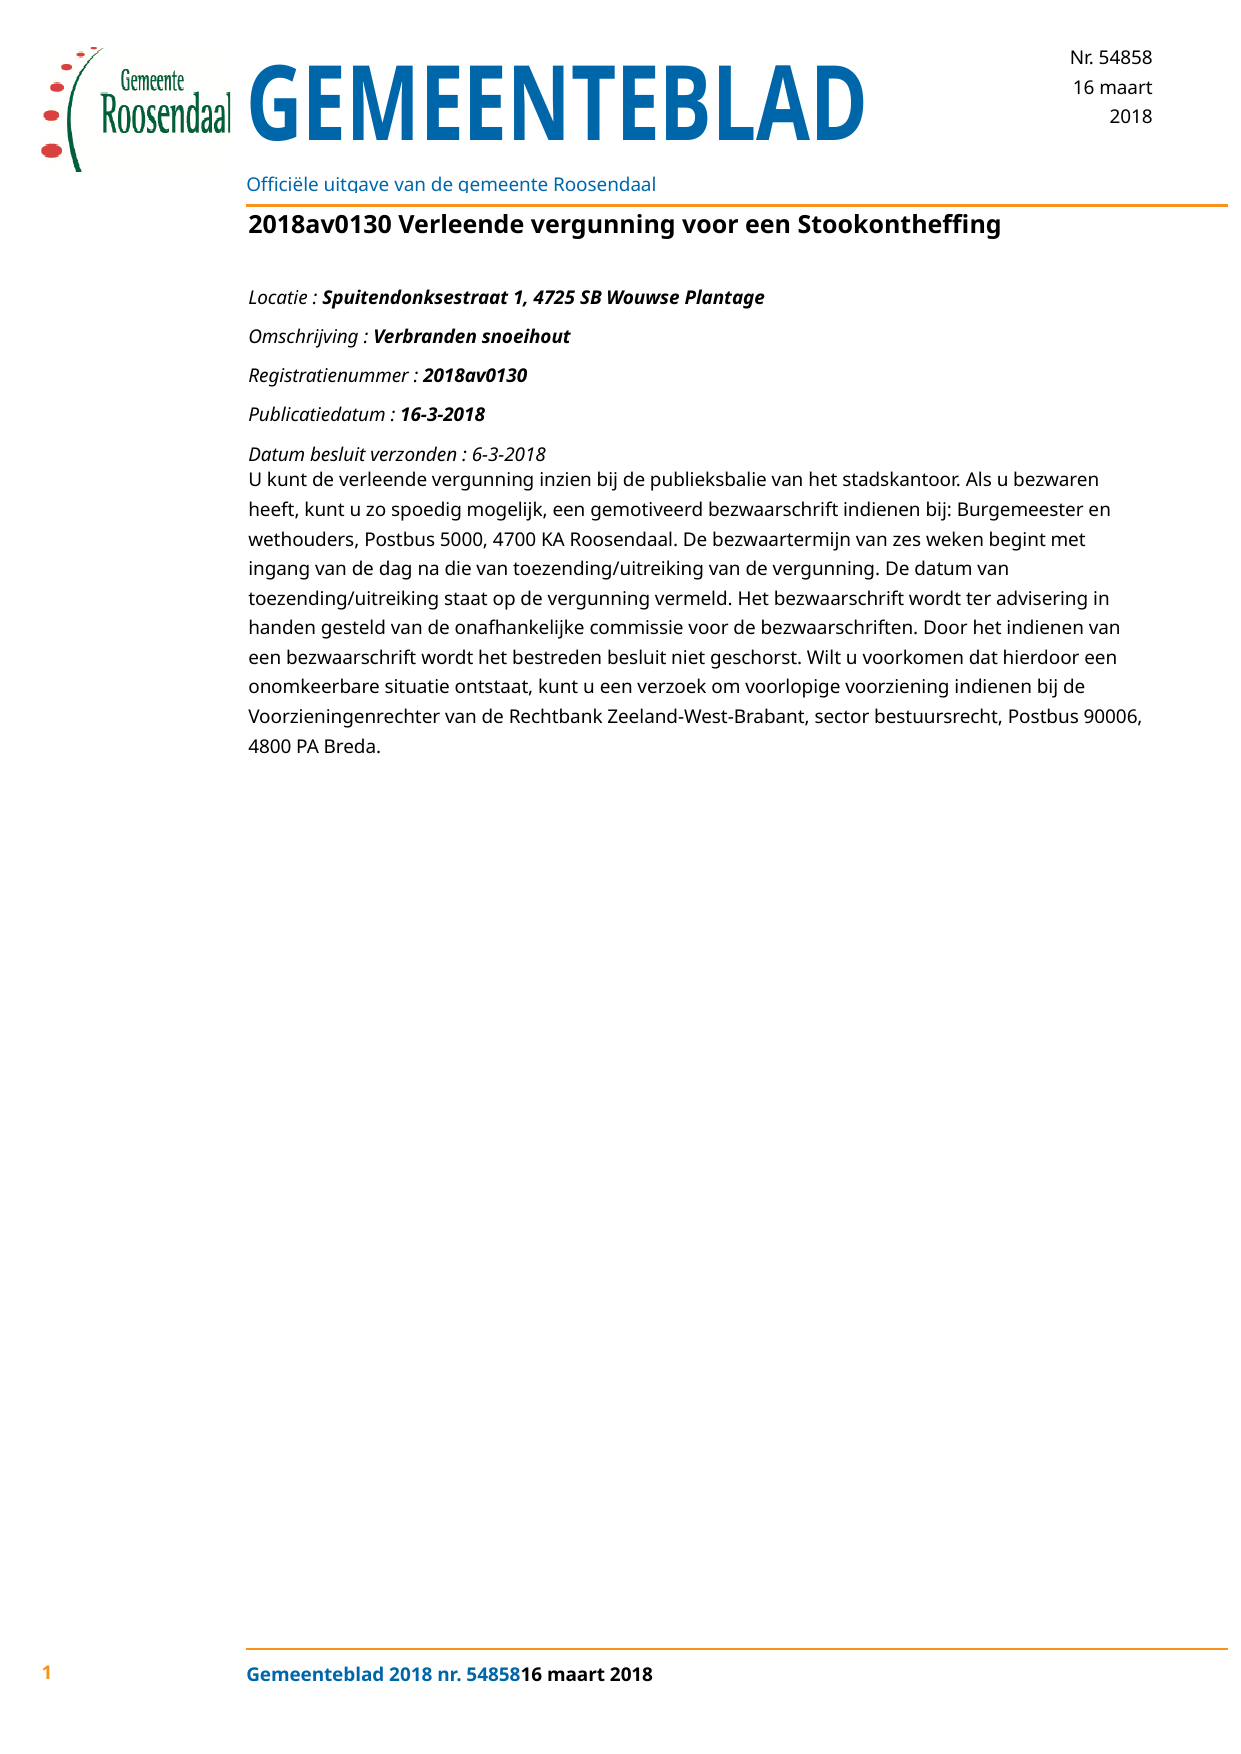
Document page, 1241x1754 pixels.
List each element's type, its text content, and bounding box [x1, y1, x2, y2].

picture [41, 47, 231, 172]
text 2018av0130 Verleende vergunning voor een Stookontheffing [248, 207, 1152, 241]
text Locatie : Spuitendonksestraat 1, 4725 SB Wouwse Plantage [248, 284, 1152, 309]
text U kunt de verleende vergunning inzien bij de publieksbalie van het stadskantoor. Als u bezwaren heeft, kunt u zo spoedig mogelijk, een gemotiveerd bezwaarschrift indienen bij: Burgemeester en wethouders, Postbus 5000, 4700 KA Roosendaal. De bezwaartermijn van zes weken begint met ingang van de dag na die van toezending/uitreiking van de vergunning. De datum van toezending/uitreiking staat op de vergunning vermeld. Het bezwaarschrift wordt ter advisering in handen gesteld van de onafhankelijke commissie voor de bezwaarschriften. Door het indienen van een bezwaarschrift wordt het bestreden besluit niet geschorst. Wilt u voorkomen dat hierdoor een onomkeerbare situatie ontstaat, kunt u een verzoek om voorlopige voorziening indienen bij de Voorzieningenrechter van de Rechtbank Zeeland-West-Brabant, sector bestuursrecht, Postbus 90006, 4800 PA Breda. [248, 467, 1152, 759]
text Publicatiedatum : 16-3-2018 [248, 402, 1152, 427]
text Registratienummer : 2018av0130 [248, 362, 1152, 388]
text Datum besluit verzonden : 6-3-2018 [248, 441, 1152, 467]
text Omschrijving : Verbranden snoeihout [248, 323, 1152, 349]
